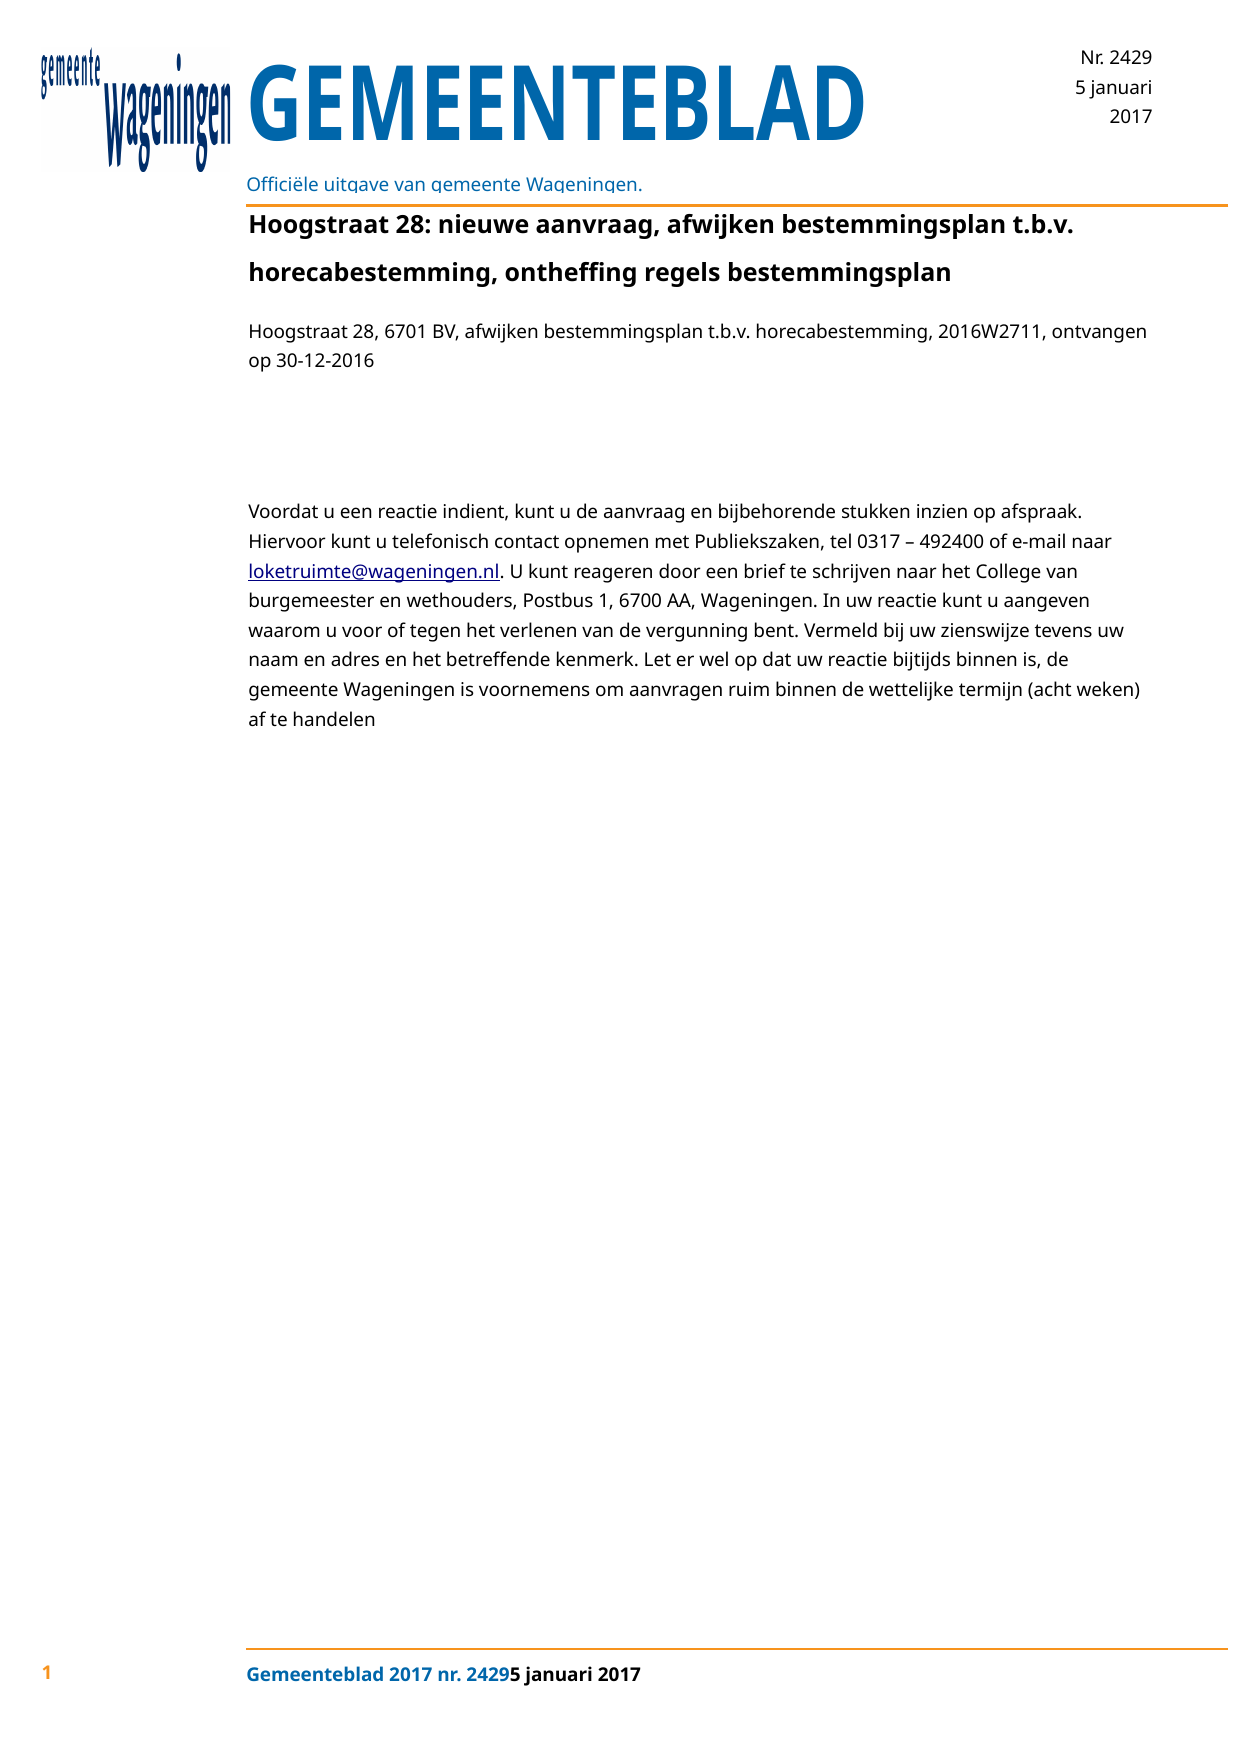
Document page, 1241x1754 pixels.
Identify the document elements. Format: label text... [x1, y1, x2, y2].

picture [41, 47, 231, 172]
text Hoogstraat 28: nieuwe aanvraag, afwijken bestemmingsplan t.b.v. horecabestemming, ontheffing regels bestemmingsplan [248, 207, 1152, 288]
text Voordat u een reactie indient, kunt u de aanvraag en bijbehorende stukken inzien op afspraak. Hiervoor kunt u telefonisch contact opnemen met Publiekszaken, tel 0317 – 492400 of e-mail naar loketruimte@wageningen.nl. U kunt reageren door een brief te schrijven naar het College van burgemeester en wethouders, Postbus 1, 6700 AA, Wageningen. In uw reactie kunt u aangeven waarom u voor of tegen het verlenen van de vergunning bent. Vermeld bij uw zienswijze tevens uw naam en adres en het betreffende kenmerk. Let er wel op dat uw reactie bijtijds binnen is, de gemeente Wageningen is voornemens om aanvragen ruim binnen de wettelijke termijn (acht weken) af te handelen [248, 499, 1152, 732]
text Hoogstraat 28, 6701 BV, afwijken bestemmingsplan t.b.v. horecabestemming, 2016W2711, ontvangen op 30-12-2016 [248, 318, 1152, 373]
